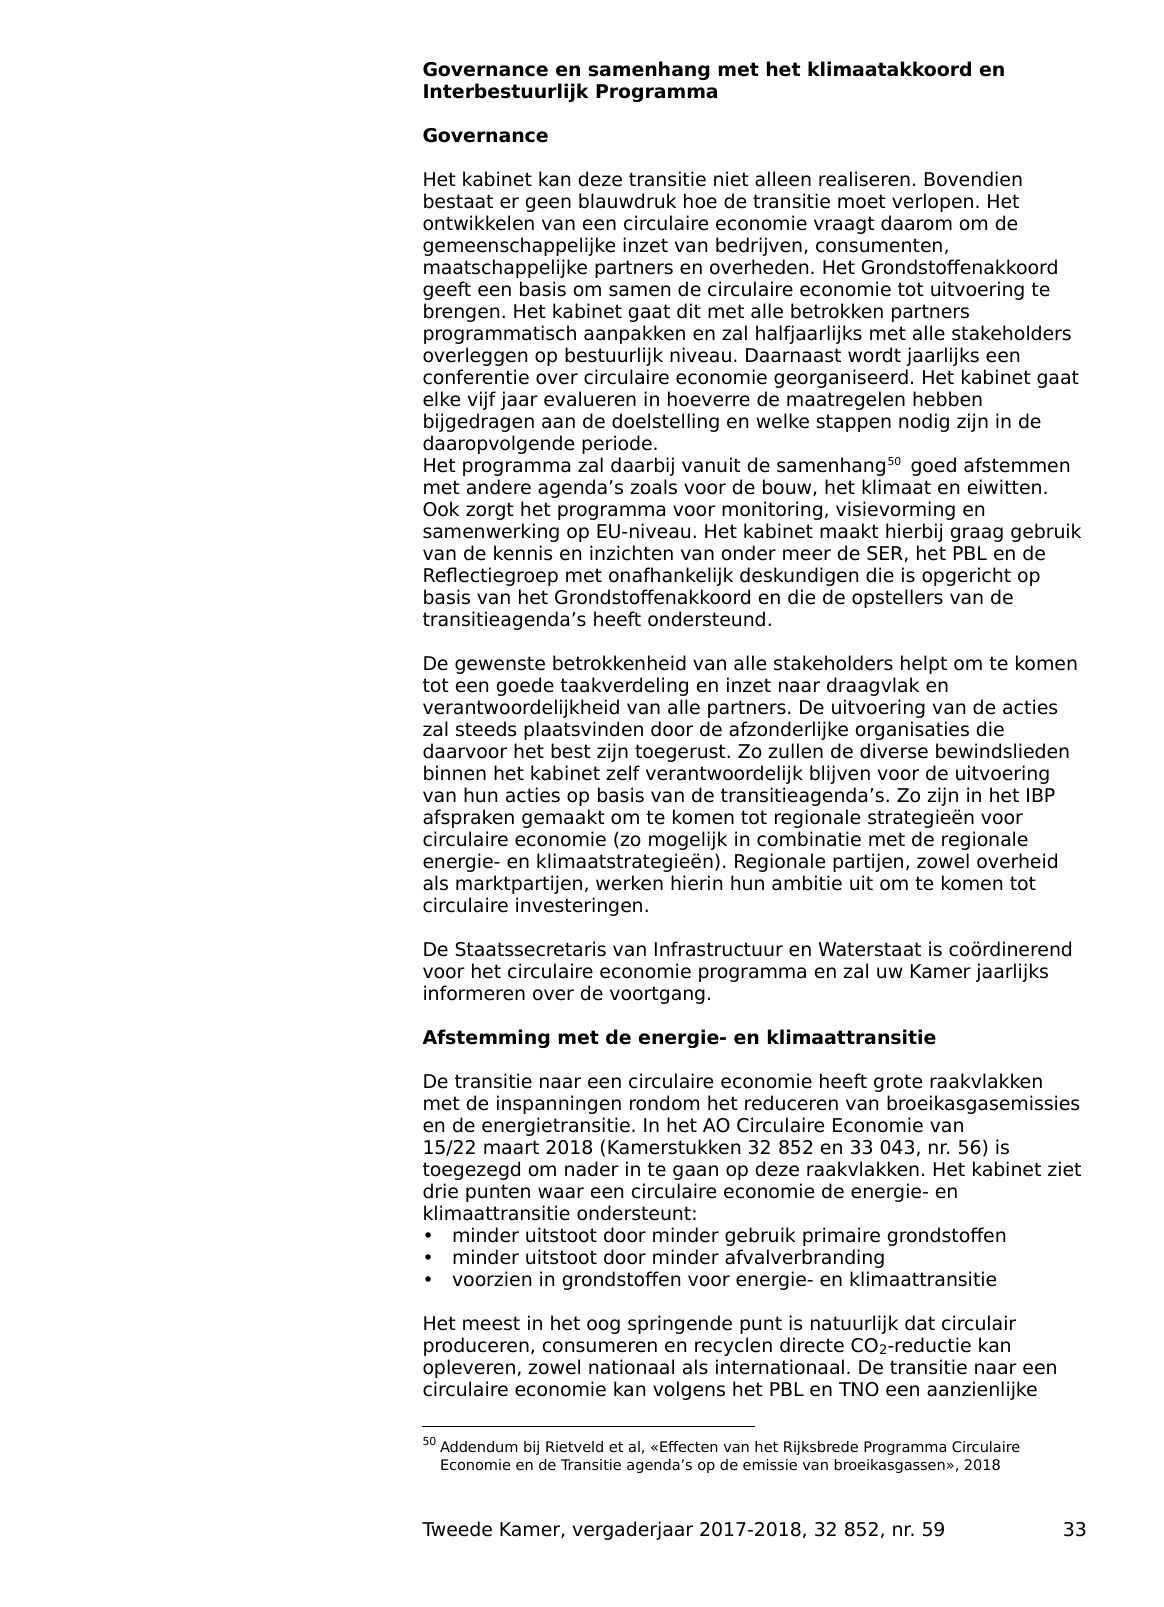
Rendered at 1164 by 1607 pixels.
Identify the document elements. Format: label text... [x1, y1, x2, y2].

text • voorzien in grondstoffen voor energie- en klimaattransitie [422, 1269, 1087, 1291]
text De gewenste betrokkenheid van alle stakeholders helpt om te komen tot een goede taakverdeling en inzet naar draagvlak en verantwoordelijkheid van alle partners. De uitvoering van de acties zal steeds plaatsvinden door de afzonderlijke organisaties die daarvoor het best zijn toegerust. Zo zullen de diverse bewindslieden binnen het kabinet zelf verantwoordelijk blijven voor de uitvoering van hun acties op basis van de transitieagenda’s. Zo zijn in het IBP afspraken gemaakt om te komen tot regionale strategieën voor circulaire economie (zo mogelijk in combinatie met de regionale energie- en klimaatstrategieën). Regionale partijen, zowel overheid als marktpartijen, werken hierin hun ambitie uit om te komen tot circulaire investeringen. [422, 653, 1087, 917]
text Het kabinet kan deze transitie niet alleen realiseren. Bovendien bestaat er geen blauwdruk hoe de transitie moet verlopen. Het ontwikkelen van een circulaire economie vraagt daarom om de gemeenschappelijke inzet van bedrijven, consumenten, maatschappelijke partners en overheden. Het Grondstoffenakkoord geeft een basis om samen de circulaire economie tot uitvoering te brengen. Het kabinet gaat dit met alle betrokken partners programmatisch aanpakken en zal halfjaarlijks met alle stakeholders overleggen op bestuurlijk niveau. Daarnaast wordt jaarlijks een conferentie over circulaire economie georganiseerd. Het kabinet gaat elke vijf jaar evalueren in hoeverre de maatregelen hebben bijgedragen aan de doelstelling en welke stappen nodig zijn in de daaropvolgende periode. [422, 169, 1087, 455]
text Het programma zal daarbij vanuit de samenhang goed afstemmen met andere agenda’s zoals voor de bouw, het klimaat en eiwitten. Ook zorgt het programma voor monitoring, visievorming en samenwerking op EU-niveau. Het kabinet maakt hierbij graag gebruik van de kennis en inzichten van onder meer de SER, het PBL en de Reflectiegroep met onafhankelijk deskundigen die is opgericht op basis van het Grondstoffenakkoord en die de opstellers van de transitieagenda’s heeft ondersteund. [422, 455, 1087, 631]
subtitle Afstemming met de energie- en klimaattransitie [422, 1027, 1087, 1049]
subtitle Governance [422, 125, 1087, 147]
text • minder uitstoot door minder afvalverbranding [422, 1247, 1087, 1269]
text Addendum bij Rietveld et al, «Effecten van het Rijksbrede Programma Circulaire Economie en de Transitie agenda’s op de emissie van broeikasgassen», 2018 [422, 1435, 1087, 1474]
text • minder uitstoot door minder gebruik primaire grondstoffen [422, 1225, 1087, 1247]
text Het meest in het oog springende punt is natuurlijk dat circulair produceren, consumeren en recyclen directe CO2-reductie kan opleveren, zowel nationaal als internationaal. De transitie naar een circulaire economie kan volgens het PBL en TNO een aanzienlijke [422, 1313, 1087, 1401]
subtitle Governance en samenhang met het klimaatakkoord en Interbestuurlijk Programma [422, 59, 1087, 103]
text De Staatssecretaris van Infrastructuur en Waterstaat is coördinerend voor het circulaire economie programma en zal uw Kamer jaarlijks informeren over de voortgang. [422, 939, 1087, 1005]
text De transitie naar een circulaire economie heeft grote raakvlakken met de inspanningen rondom het reduceren van broeikasgasemissies en de energietransitie. In het AO Circulaire Economie van 15/22 maart 2018 (Kamerstukken 32 852 en 33 043, nr. 56) is toegezegd om nader in te gaan op deze raakvlakken. Het kabinet ziet drie punten waar een circulaire economie de energie- en klimaattransitie ondersteunt: [422, 1071, 1087, 1225]
